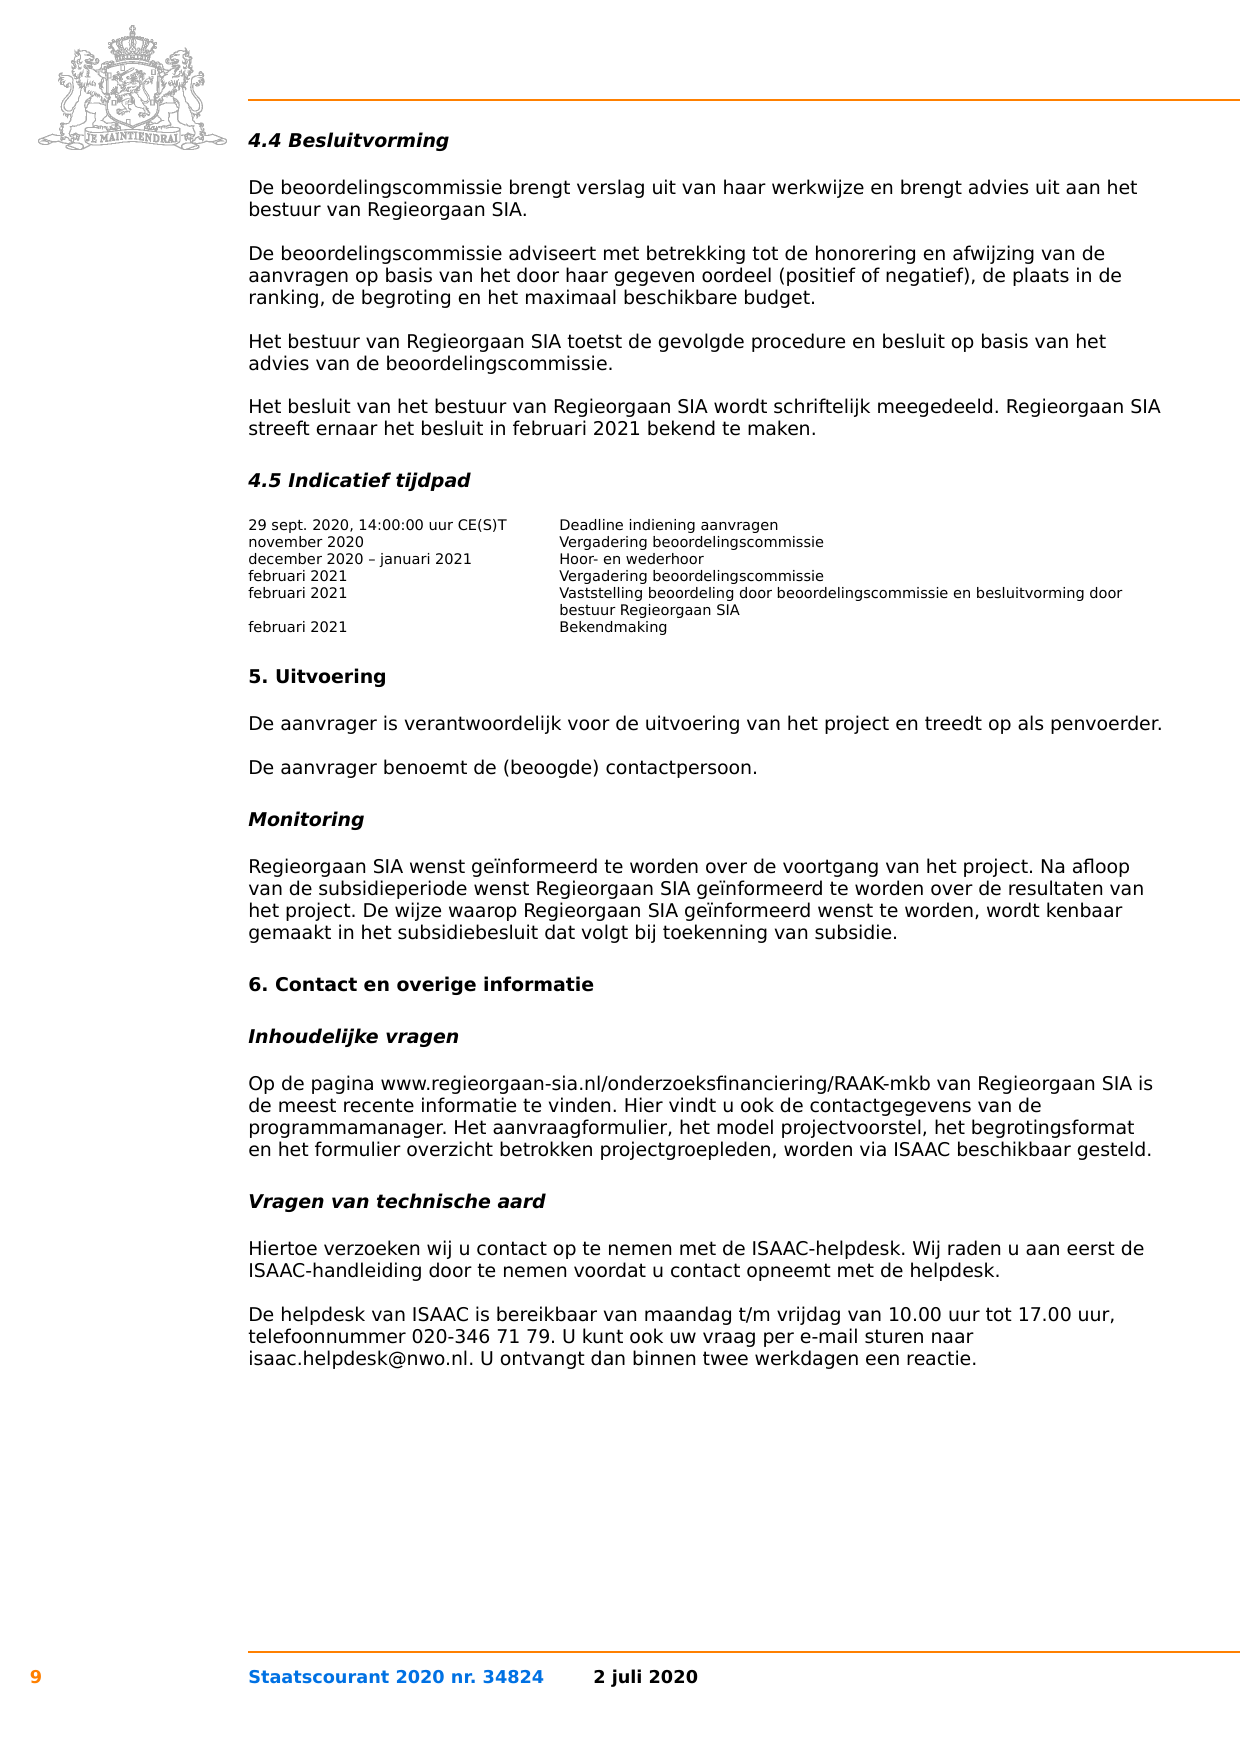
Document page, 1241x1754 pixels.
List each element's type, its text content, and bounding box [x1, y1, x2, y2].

text Op de pagina www.regieorgaan-sia.nl/onderzoeksfinanciering/RAAK-mkb van Regieorgaan SIA is de meest recente informatie te vinden. Hier vindt u ook de contactgegevens van de programmamanager. Het aanvraagformulier, het model projectvoorstel, het begrotingsformat en het formulier overzicht betrokken projectgroepleden, worden via ISAAC beschikbaar gesteld. [248, 1073, 1163, 1161]
text De aanvrager benoemt de (beoogde) contactpersoon. [248, 757, 1163, 779]
text Het besluit van het bestuur van Regieorgaan SIA wordt schriftelijk meegedeeld. Regieorgaan SIA streeft ernaar het besluit in februari 2021 bekend te maken. [248, 396, 1163, 440]
subtitle Vragen van technische aard [248, 1191, 1163, 1213]
table_cell Vergadering beoordelingscommissie [553, 568, 1163, 585]
table_cell Vergadering beoordelingscommissie [553, 534, 1163, 551]
table_header Deadline indiening aanvragen [553, 517, 1163, 534]
table_cell februari 2021 [248, 619, 553, 636]
text Hiertoe verzoeken wij u contact op te nemen met de ISAAC-helpdesk. Wij raden u aan eerst de ISAAC-handleiding door te nemen voordat u contact opneemt met de helpdesk. [248, 1238, 1163, 1282]
subtitle 4.5 Indicatief tijdpad [248, 470, 1163, 492]
table_cell februari 2021 [248, 568, 553, 585]
table_cell Vaststelling beoordeling door beoordelingscommissie en besluitvorming door bestuur Regieorgaan SIA [553, 585, 1163, 619]
subtitle 6. Contact en overige informatie [248, 974, 1163, 996]
table_cell Hoor- en wederhoor [553, 551, 1163, 568]
table_header 29 sept. 2020, 14:00:00 uur CE(S)T [248, 517, 553, 534]
table_cell februari 2021 [248, 585, 553, 619]
table_cell november 2020 [248, 534, 553, 551]
text Regieorgaan SIA wenst geïnformeerd te worden over de voortgang van het project. Na afloop van de subsidieperiode wenst Regieorgaan SIA geïnformeerd te worden over de resultaten van het project. De wijze waarop Regieorgaan SIA geïnformeerd wenst te worden, wordt kenbaar gemaakt in het subsidiebesluit dat volgt bij toekenning van subsidie. [248, 856, 1163, 944]
subtitle Inhoudelijke vragen [248, 1026, 1163, 1048]
text Het bestuur van Regieorgaan SIA toetst de gevolgde procedure en besluit op basis van het advies van de beoordelingscommissie. [248, 331, 1163, 374]
text De beoordelingscommissie brengt verslag uit van haar werkwijze en brengt advies uit aan het bestuur van Regieorgaan SIA. [248, 177, 1163, 221]
table_cell december 2020 – januari 2021 [248, 551, 553, 568]
subtitle 4.4 Besluitvorming [248, 130, 1163, 152]
text De beoordelingscommissie adviseert met betrekking tot de honorering en afwijzing van de aanvragen op basis van het door haar gegeven oordeel (positief of negatief), de plaats in de ranking, de begroting en het maximaal beschikbare budget. [248, 243, 1163, 309]
subtitle 5. Uitvoering [248, 666, 1163, 688]
text De aanvrager is verantwoordelijk voor de uitvoering van het project en treedt op als penvoerder. [248, 713, 1163, 735]
picture [38, 25, 227, 150]
subtitle Monitoring [248, 809, 1163, 831]
text De helpdesk van ISAAC is bereikbaar van maandag t/m vrijdag van 10.00 uur tot 17.00 uur, telefoonnummer 020-346 71 79. U kunt ook uw vraag per e-mail sturen naar isaac.helpdesk@nwo.nl. U ontvangt dan binnen twee werkdagen een reactie. [248, 1303, 1163, 1369]
table_cell Bekendmaking [553, 619, 1163, 636]
